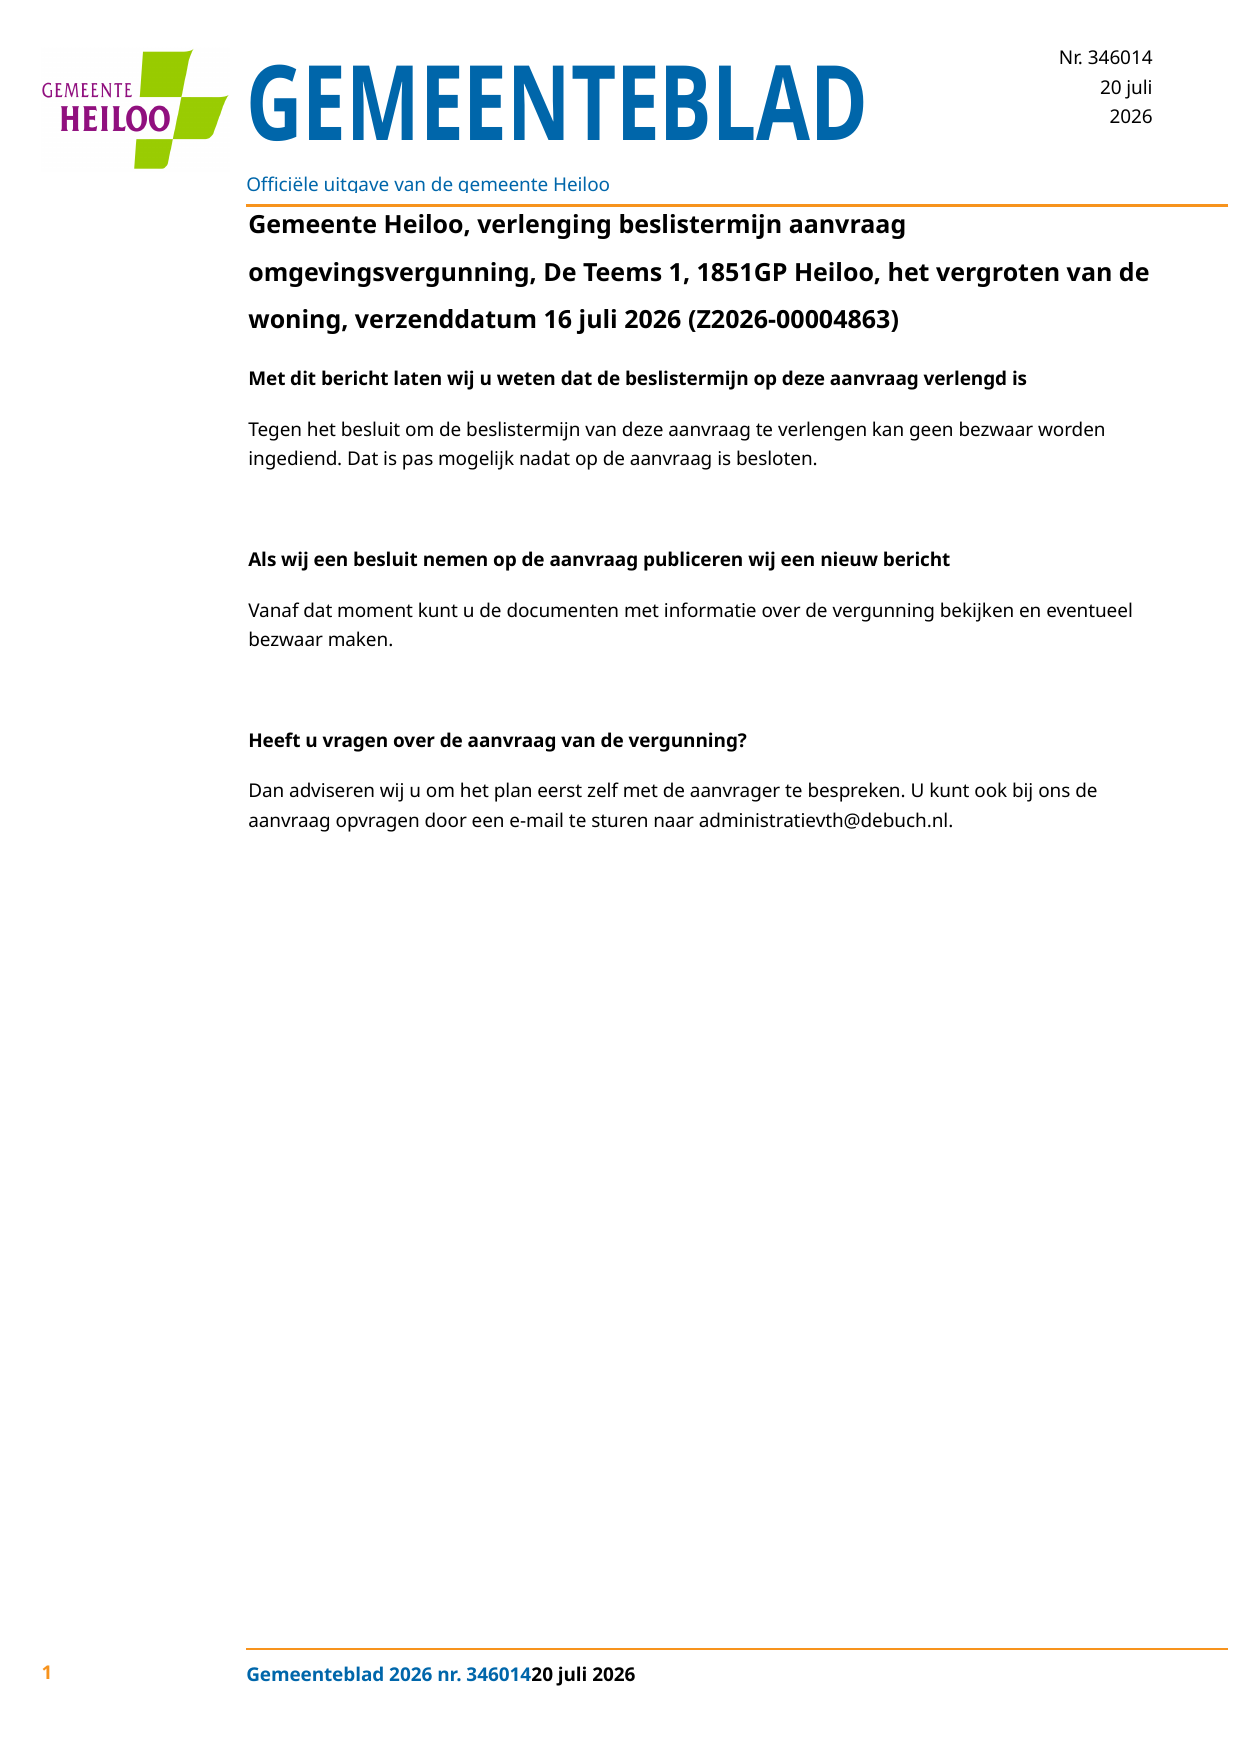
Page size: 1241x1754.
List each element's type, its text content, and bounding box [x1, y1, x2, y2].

text Gemeente Heiloo, verlenging beslistermijn aanvraag omgevingsvergunning, De Teems 1, 1851GP Heiloo, het vergroten van de woning, verzenddatum 16 juli 2026 (Z2026-00004863) [248, 207, 1152, 336]
text Tegen het besluit om de beslistermijn van deze aanvraag te verlengen kan geen bezwaar worden ingediend. Dat is pas mogelijk nadat op de aanvraag is besloten. [248, 416, 1152, 471]
text Vanaf dat moment kunt u de documenten met informatie over de vergunning bekijken en eventueel bezwaar maken. [248, 597, 1152, 652]
text Met dit bericht laten wij u weten dat de beslistermijn op deze aanvraag verlengd is [248, 366, 1152, 391]
text Als wij een besluit nemen op de aanvraag publiceren wij een nieuw bericht [248, 546, 1152, 572]
text Dan adviseren wij u om het plan eerst zelf met de aanvrager te bespreken. U kunt ook bij ons de aanvraag opvragen door een e-mail te sturen naar administratievth@debuch.nl. [248, 778, 1152, 833]
text Heeft u vragen over de aanvraag van de vergunning? [248, 727, 1152, 753]
picture [41, 47, 231, 172]
